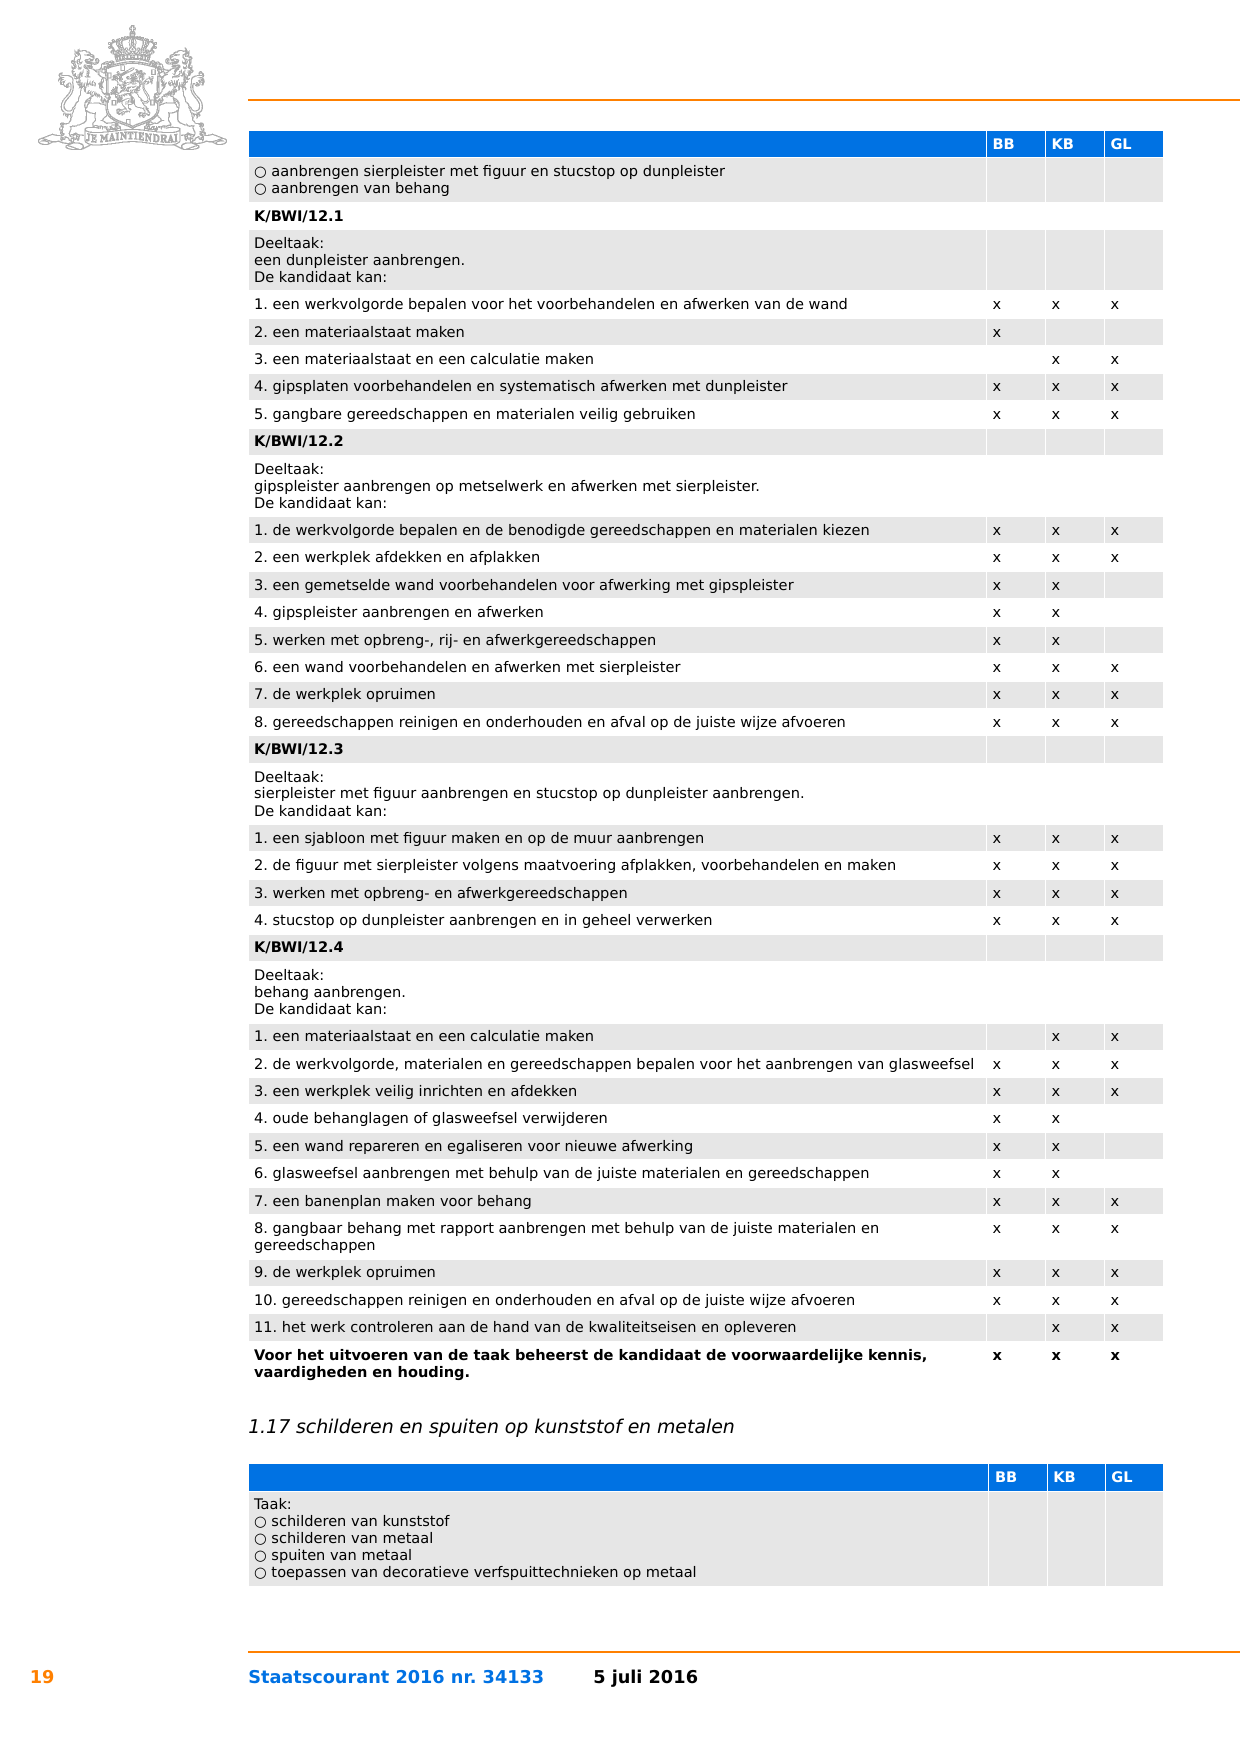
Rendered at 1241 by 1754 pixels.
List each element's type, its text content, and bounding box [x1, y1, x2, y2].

table_cell x [1046, 682, 1104, 708]
table_cell x [1105, 1314, 1163, 1341]
table_cell x [1105, 1078, 1163, 1104]
table_cell x [1105, 1188, 1163, 1214]
table_cell [1105, 319, 1163, 345]
table_cell x [987, 907, 1045, 934]
table_cell x [987, 1106, 1045, 1132]
table_cell x [987, 1078, 1045, 1104]
table_cell Deeltaak: sierpleister met figuur aanbrengen en stucstop op dunpleister aanbrengen. De kandidaat kan: [249, 764, 986, 824]
table_cell ○ aanbrengen sierpleister met figuur en stucstop op dunpleister ○ aanbrengen van behang [249, 158, 986, 202]
table_cell 10. gereedschappen reinigen en onderhouden en afval op de juiste wijze afvoeren [249, 1287, 986, 1313]
table_cell x [1046, 517, 1104, 543]
table_cell [1046, 456, 1104, 516]
table_cell [987, 1024, 1045, 1050]
table_cell [1048, 1492, 1105, 1586]
table_cell [1105, 158, 1163, 202]
table_cell 2. een werkplek afdekken en afplakken [249, 545, 986, 571]
table_cell [1046, 935, 1104, 961]
table_cell 3. een materiaalstaat en een calculatie maken [249, 346, 986, 373]
table_cell [1105, 456, 1163, 516]
table_cell 1. een werkvolgorde bepalen voor het voorbehandelen en afwerken van de wand [249, 291, 986, 318]
table_cell 4. gipsplaten voorbehandelen en systematisch afwerken met dunpleister [249, 374, 986, 400]
table_cell x [1046, 654, 1104, 681]
table_cell x [1046, 572, 1104, 598]
table_cell [987, 230, 1045, 290]
table_cell x [1046, 401, 1104, 427]
table_cell K/BWI/12.2 [249, 429, 986, 455]
table_cell [987, 429, 1045, 455]
table_cell x [1046, 1314, 1104, 1341]
table_header [249, 1464, 988, 1491]
table_cell x [1105, 825, 1163, 851]
table_cell x [1046, 1215, 1104, 1258]
table_cell x [1046, 1342, 1104, 1385]
table_cell [1105, 736, 1163, 763]
table_cell x [987, 880, 1045, 906]
table_cell [1046, 158, 1104, 202]
table_cell x [987, 319, 1045, 345]
table_cell 8. gangbaar behang met rapport aanbrengen met behulp van de juiste materialen en gereedschappen [249, 1215, 986, 1258]
table_cell x [987, 1133, 1045, 1159]
table_cell [1105, 599, 1163, 626]
table_cell x [1105, 1215, 1163, 1258]
table_cell 9. de werkplek opruimen [249, 1260, 986, 1286]
table_cell x [1105, 880, 1163, 906]
table_cell [1105, 1133, 1163, 1159]
table_cell [1106, 1492, 1163, 1586]
table_cell 3. een werkplek veilig inrichten en afdekken [249, 1078, 986, 1104]
subtitle 1.17 schilderen en spuiten op kunststof en metalen [248, 1416, 1163, 1438]
table_cell x [1105, 907, 1163, 934]
table_cell Taak: ○ schilderen van kunststof ○ schilderen van metaal ○ spuiten van metaal ○ toepassen van decoratieve verfspuittechnieken op metaal [249, 1492, 988, 1586]
table_cell 2. de figuur met sierpleister volgens maatvoering afplakken, voorbehandelen en maken [249, 853, 986, 879]
table_cell x [1046, 709, 1104, 735]
table_cell [987, 764, 1045, 824]
table_cell 6. glasweefsel aanbrengen met behulp van de juiste materialen en gereedschappen [249, 1160, 986, 1187]
table_cell x [1046, 825, 1104, 851]
table_cell [1046, 429, 1104, 455]
table_cell x [1046, 291, 1104, 318]
table_cell Voor het uitvoeren van de taak beheerst de kandidaat de voorwaardelijke kennis, vaardigheden en houding. [249, 1342, 986, 1385]
picture [38, 25, 227, 150]
table_cell x [987, 401, 1045, 427]
table_cell [1046, 764, 1104, 824]
table_cell x [1105, 1260, 1163, 1286]
table_cell 1. een sjabloon met figuur maken en op de muur aanbrengen [249, 825, 986, 851]
table_cell [1105, 764, 1163, 824]
table_header [249, 131, 986, 157]
table_cell 3. een gemetselde wand voorbehandelen voor afwerking met gipspleister [249, 572, 986, 598]
table_cell x [987, 654, 1045, 681]
table_cell 2. een materiaalstaat maken [249, 319, 986, 345]
table_cell x [1105, 1342, 1163, 1385]
table_cell [1105, 935, 1163, 961]
table_cell 5. werken met opbreng-, rij- en afwerkgereedschappen [249, 627, 986, 653]
table_cell x [1046, 1287, 1104, 1313]
table_cell x [1105, 401, 1163, 427]
table_cell x [1046, 1260, 1104, 1286]
table_header GL [1106, 1464, 1163, 1491]
table_cell x [1046, 1133, 1104, 1159]
table_cell x [1046, 627, 1104, 653]
table_cell Deeltaak: behang aanbrengen. De kandidaat kan: [249, 962, 986, 1022]
table_cell x [987, 291, 1045, 318]
table_cell K/BWI/12.1 [249, 203, 986, 229]
table_cell 7. een banenplan maken voor behang [249, 1188, 986, 1214]
table_cell 4. stucstop op dunpleister aanbrengen en in geheel verwerken [249, 907, 986, 934]
table_cell x [987, 1287, 1045, 1313]
table_cell x [987, 1188, 1045, 1214]
table_cell x [1105, 346, 1163, 373]
table_cell x [1105, 517, 1163, 543]
table_cell x [987, 1260, 1045, 1286]
table_cell x [1046, 545, 1104, 571]
table_cell [987, 935, 1045, 961]
table_cell x [1105, 654, 1163, 681]
table_cell x [987, 1342, 1045, 1385]
table_header GL [1105, 131, 1163, 157]
table_cell x [987, 599, 1045, 626]
table_cell [1046, 230, 1104, 290]
table_cell x [1046, 853, 1104, 879]
table_cell x [1046, 1188, 1104, 1214]
table_cell [1046, 203, 1104, 229]
table_cell 8. gereedschappen reinigen en onderhouden en afval op de juiste wijze afvoeren [249, 709, 986, 735]
table_cell [987, 158, 1045, 202]
table_cell x [987, 517, 1045, 543]
table_cell x [1105, 291, 1163, 318]
table_cell [1105, 1160, 1163, 1187]
table_cell [987, 456, 1045, 516]
table_header KB [1046, 131, 1104, 157]
table_cell 11. het werk controleren aan de hand van de kwaliteitseisen en opleveren [249, 1314, 986, 1341]
table_cell 5. een wand repareren en egaliseren voor nieuwe afwerking [249, 1133, 986, 1159]
table_cell 2. de werkvolgorde, materialen en gereedschappen bepalen voor het aanbrengen van glasweefsel [249, 1051, 986, 1077]
table_cell x [1105, 709, 1163, 735]
table_cell [1046, 962, 1104, 1022]
table_cell x [987, 1051, 1045, 1077]
table_cell Deeltaak: een dunpleister aanbrengen. De kandidaat kan: [249, 230, 986, 290]
table_cell x [987, 682, 1045, 708]
table_cell 7. de werkplek opruimen [249, 682, 986, 708]
table_cell x [1105, 1287, 1163, 1313]
table_cell Deeltaak: gipspleister aanbrengen op metselwerk en afwerken met sierpleister. De kandidaat kan: [249, 456, 986, 516]
table_cell [987, 203, 1045, 229]
table_cell x [1046, 599, 1104, 626]
table_cell [1105, 230, 1163, 290]
table_cell 1. een materiaalstaat en een calculatie maken [249, 1024, 986, 1050]
table_cell 1. de werkvolgorde bepalen en de benodigde gereedschappen en materialen kiezen [249, 517, 986, 543]
table_cell x [1046, 1024, 1104, 1050]
table_cell x [987, 853, 1045, 879]
table_cell x [1046, 880, 1104, 906]
table_cell [1105, 572, 1163, 598]
table_cell [1105, 203, 1163, 229]
table_cell x [1105, 545, 1163, 571]
table_cell x [987, 1160, 1045, 1187]
table_cell 3. werken met opbreng- en afwerkgereedschappen [249, 880, 986, 906]
table_cell K/BWI/12.4 [249, 935, 986, 961]
table_cell K/BWI/12.3 [249, 736, 986, 763]
table_cell x [987, 545, 1045, 571]
table_cell [1105, 962, 1163, 1022]
table_cell x [1105, 1024, 1163, 1050]
table_cell 5. gangbare gereedschappen en materialen veilig gebruiken [249, 401, 986, 427]
table_cell [1105, 627, 1163, 653]
table_cell x [1046, 346, 1104, 373]
table_header KB [1048, 1464, 1105, 1491]
table_cell x [1105, 853, 1163, 879]
table_cell 6. een wand voorbehandelen en afwerken met sierpleister [249, 654, 986, 681]
table_cell x [1046, 1051, 1104, 1077]
table_header BB [989, 1464, 1047, 1491]
table_cell [987, 346, 1045, 373]
table_cell 4. oude behanglagen of glasweefsel verwijderen [249, 1106, 986, 1132]
table_cell x [987, 627, 1045, 653]
table_cell x [1105, 374, 1163, 400]
table_cell x [1105, 1051, 1163, 1077]
table_cell x [987, 374, 1045, 400]
table_cell [1046, 319, 1104, 345]
table_cell [987, 736, 1045, 763]
table_cell x [987, 709, 1045, 735]
table_cell [1105, 1106, 1163, 1132]
table_header BB [987, 131, 1045, 157]
table_cell 4. gipspleister aanbrengen en afwerken [249, 599, 986, 626]
table_cell x [987, 572, 1045, 598]
table_cell [987, 1314, 1045, 1341]
table_cell x [1046, 1106, 1104, 1132]
table_cell x [987, 825, 1045, 851]
table_cell [1046, 736, 1104, 763]
table_cell x [1046, 1160, 1104, 1187]
table_cell [1105, 429, 1163, 455]
table_cell x [987, 1215, 1045, 1258]
table_cell x [1046, 1078, 1104, 1104]
table_cell [989, 1492, 1047, 1586]
table_cell x [1046, 907, 1104, 934]
table_cell x [1046, 374, 1104, 400]
table_cell [987, 962, 1045, 1022]
table_cell x [1105, 682, 1163, 708]
